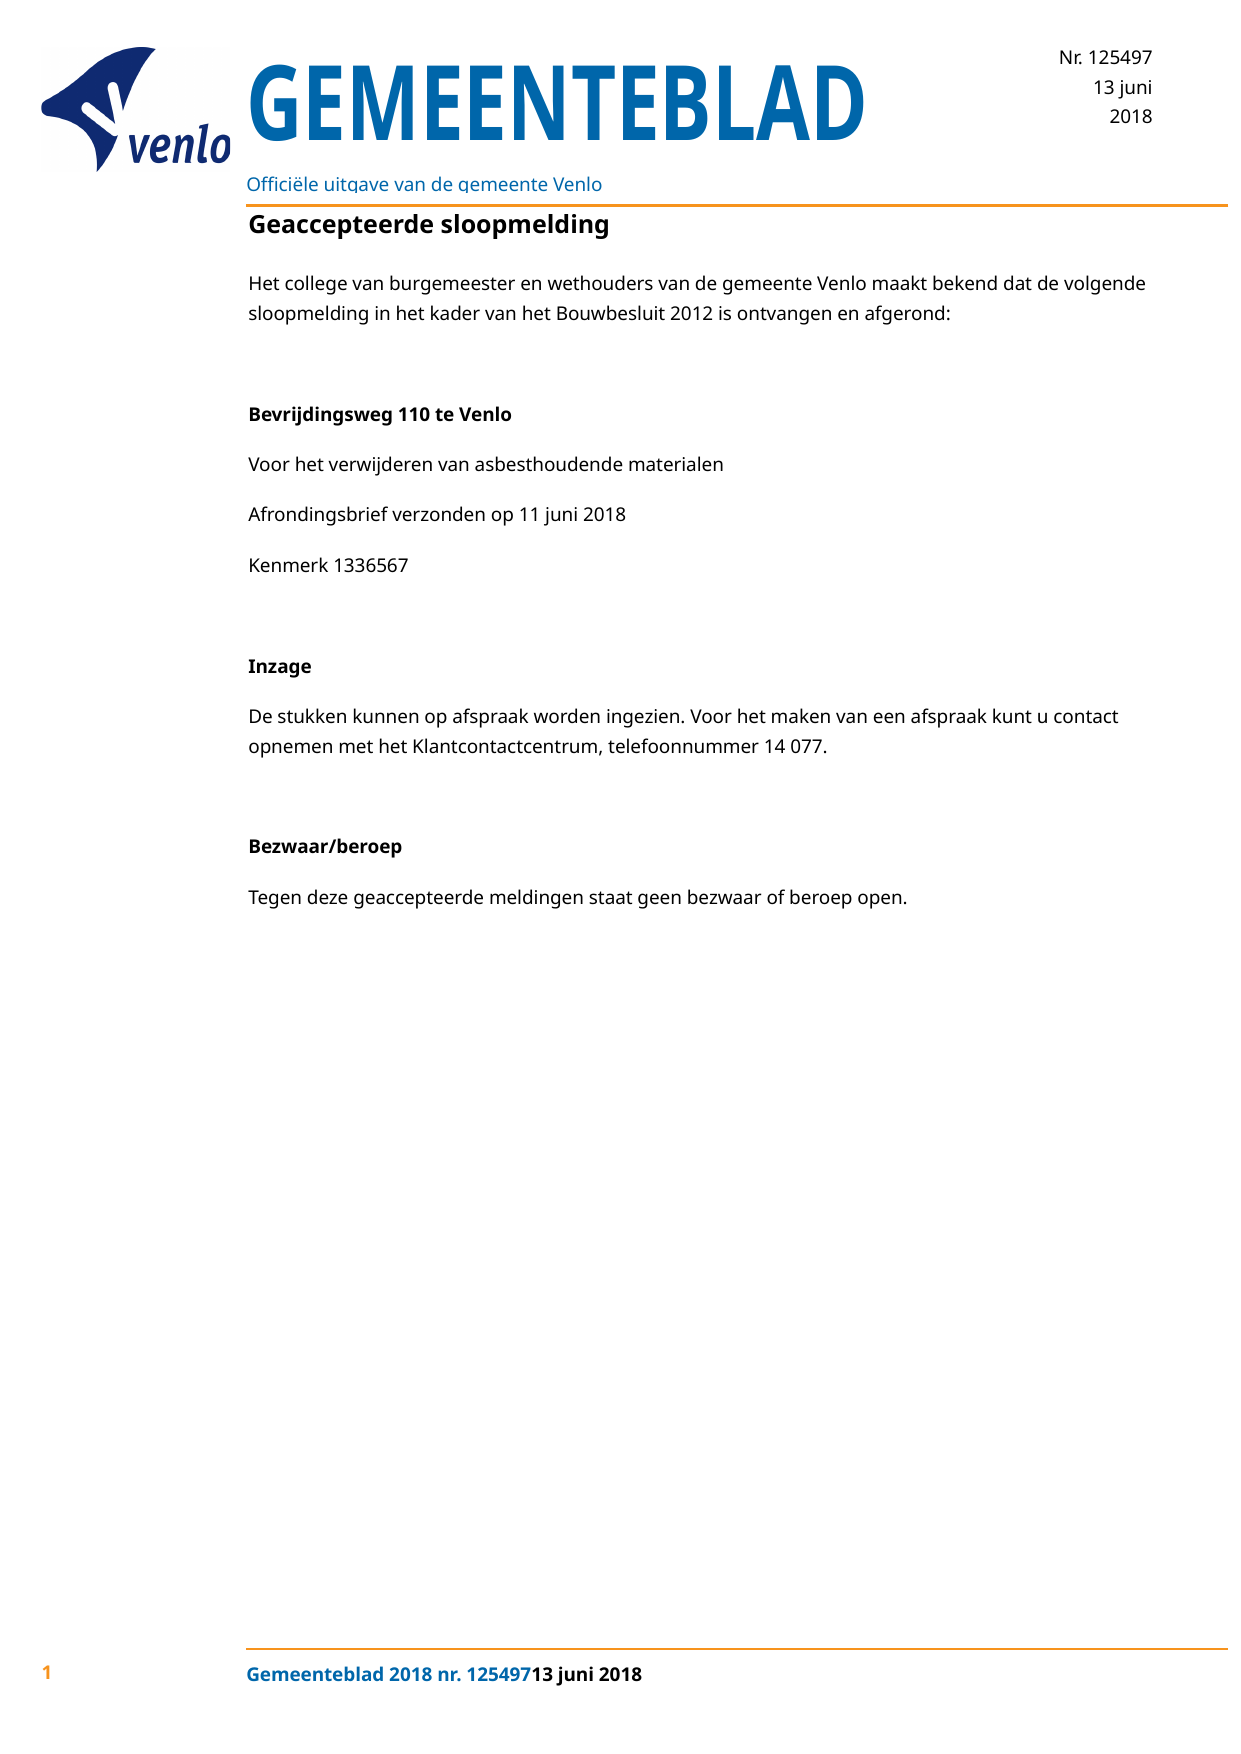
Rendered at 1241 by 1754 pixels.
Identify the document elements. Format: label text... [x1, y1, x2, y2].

text Geaccepteerde sloopmelding [248, 207, 1152, 241]
text Bevrijdingsweg 110 te Venlo [248, 401, 1152, 426]
text Inzage [248, 653, 1152, 678]
text Voor het verwijderen van asbesthoudende materialen [248, 451, 1152, 477]
text De stukken kunnen op afspraak worden ingezien. Voor het maken van een afspraak kunt u contact opnemen met het Klantcontactcentrum, telefoonnummer 14 077. [248, 703, 1152, 758]
picture [41, 47, 231, 172]
text Afrondingsbrief verzonden op 11 juni 2018 [248, 502, 1152, 527]
text Bezwaar/beroep [248, 834, 1152, 859]
text Het college van burgemeester en wethouders van de gemeente Venlo maakt bekend dat de volgende sloopmelding in het kader van het Bouwbesluit 2012 is ontvangen en afgerond: [248, 270, 1152, 326]
text Kenmerk 1336567 [248, 552, 1152, 578]
text Tegen deze geaccepteerde meldingen staat geen bezwaar of beroep open. [248, 884, 1152, 910]
